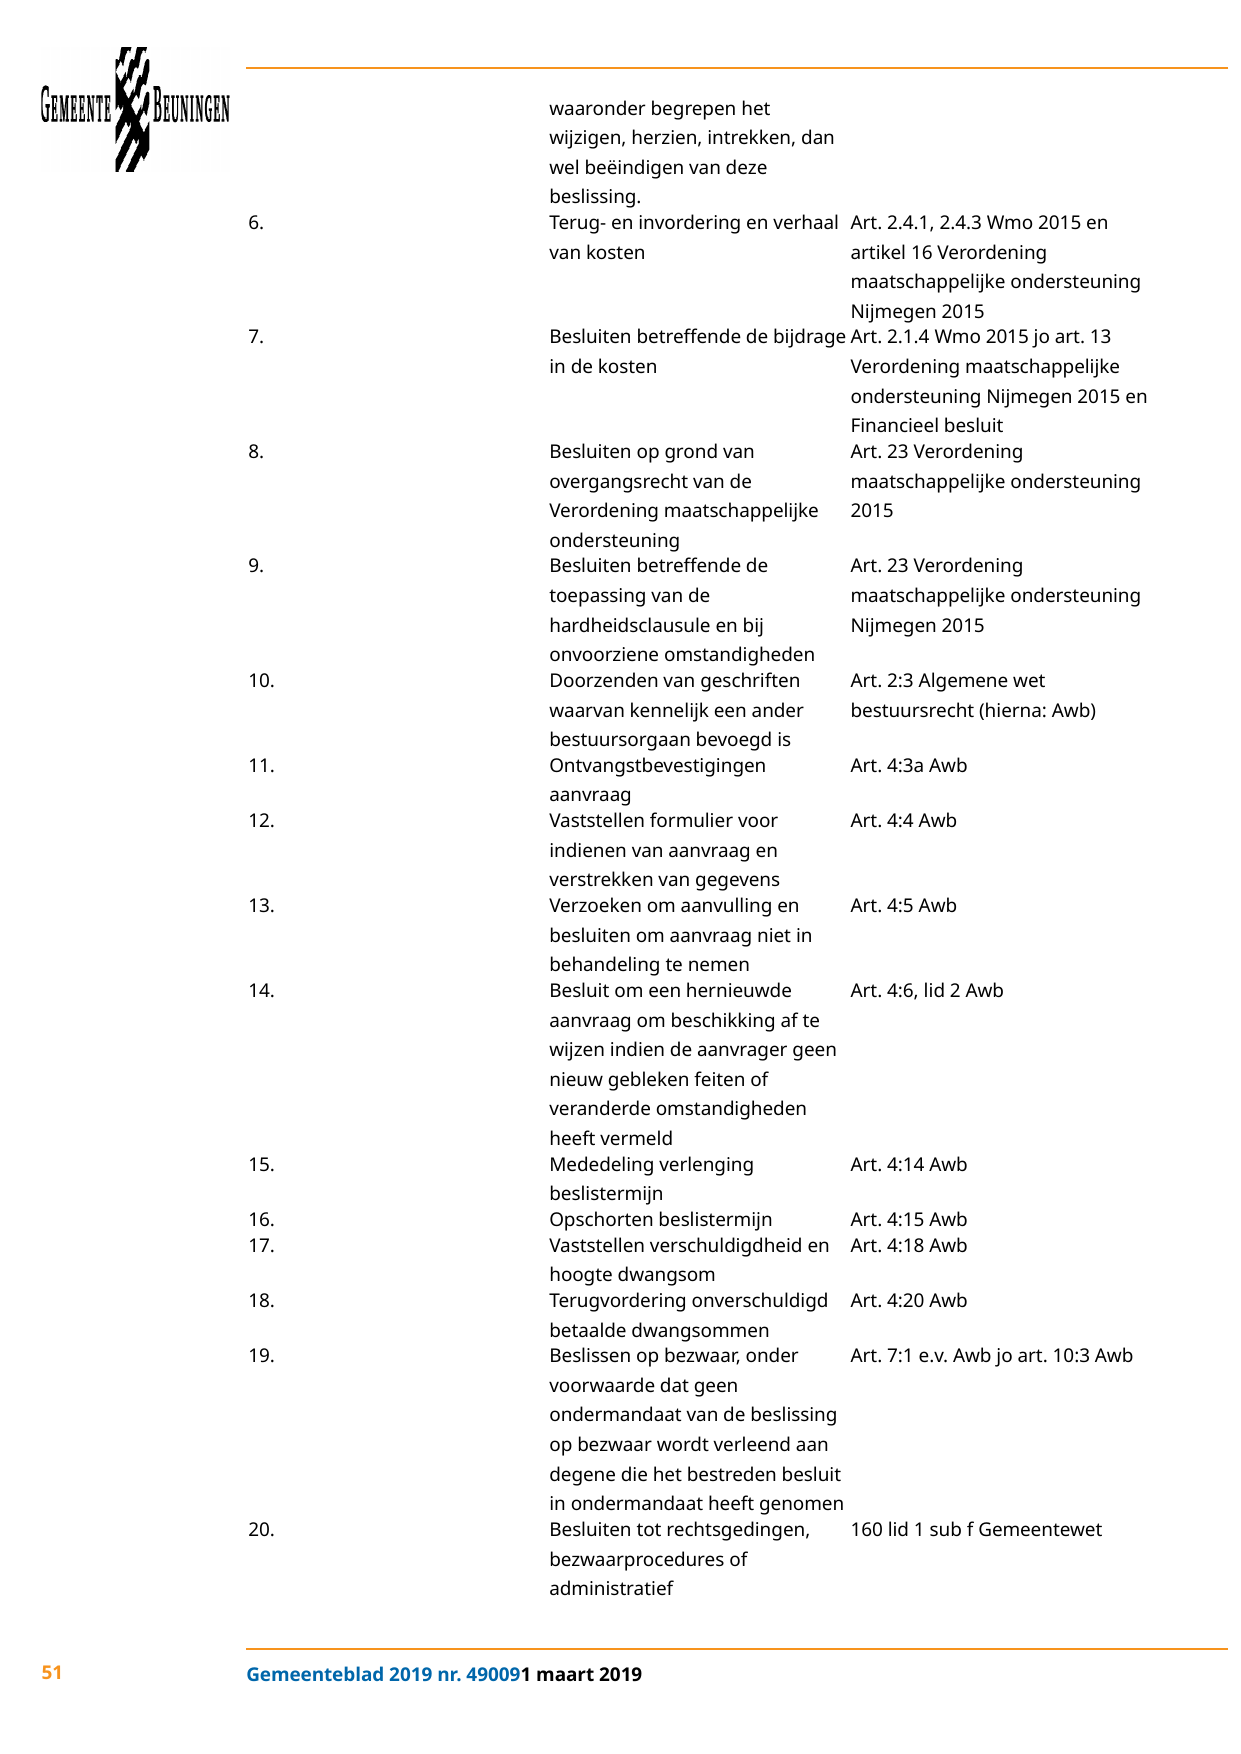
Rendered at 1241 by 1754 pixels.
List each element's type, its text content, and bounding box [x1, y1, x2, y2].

table_cell Art. 23 Verordening maatschappelijke ondersteuning Nijmegen 2015 [850, 553, 1152, 667]
table_cell Verzoeken om aanvulling en besluiten om aanvraag niet in behandeling te nemen [549, 892, 850, 977]
table_cell Art. 4:6, lid 2 Awb [850, 977, 1152, 1151]
table_cell Art. 2:3 Algemene wet bestuursrecht (hierna: Awb) [850, 667, 1152, 752]
table_cell Art. 23 Verordening maatschappelijke ondersteuning 2015 [850, 438, 1152, 553]
table_cell Art. 2.4.1, 2.4.3 Wmo 2015 en artikel 16 Verordening maatschappelijke ondersteuning Nijmegen 2015 [850, 209, 1152, 324]
picture [41, 47, 231, 172]
table_cell 160 lid 1 sub f Gemeentewet [850, 1516, 1152, 1601]
table_cell [248, 808, 549, 892]
table_cell [248, 324, 549, 438]
table_cell Besluiten betreffende de toepassing van de hardheidsclausule en bij onvoorziene omstandigheden [549, 553, 850, 667]
table_cell Art. 4:5 Awb [850, 892, 1152, 977]
table_cell Ontvangstbevestigingen aanvraag [549, 752, 850, 807]
table_cell Art. 4:4 Awb [850, 808, 1152, 892]
table_cell Art. 4:3a Awb [850, 752, 1152, 807]
table_cell Vaststellen formulier voor indienen van aanvraag en verstrekken van gegevens [549, 808, 850, 892]
table_cell [248, 1287, 549, 1342]
table_cell waaronder begrepen het wijzigen, herzien, intrekken, dan wel beëindigen van deze beslissing. [549, 95, 850, 209]
table_cell Besluiten betreffende de bijdrage in de kosten [549, 324, 850, 438]
table_cell Besluit om een hernieuwde aanvraag om beschikking af te wijzen indien de aanvrager geen nieuw gebleken feiten of veranderde omstandigheden heeft vermeld [549, 977, 850, 1151]
table_cell Art. 2.1.4 Wmo 2015 jo art. 13 Verordening maatschappelijke ondersteuning Nijmegen 2015 en Financieel besluit [850, 324, 1152, 438]
table_cell [850, 95, 1152, 209]
table_cell [248, 438, 549, 553]
table_cell [248, 1151, 549, 1206]
table_cell [248, 667, 549, 752]
table_cell Besluiten tot rechtsgedingen, bezwaarprocedures of administratief [549, 1516, 850, 1601]
table_cell [248, 209, 549, 324]
table_cell [248, 1206, 549, 1232]
table_cell [248, 977, 549, 1151]
table_cell Beslissen op bezwaar, onder voorwaarde dat geen ondermandaat van de beslissing op bezwaar wordt verleend aan degene die het bestreden besluit in ondermandaat heeft genomen [549, 1343, 850, 1516]
table_cell Vaststellen verschuldigdheid en hoogte dwangsom [549, 1232, 850, 1287]
table_cell Terug- en invordering en verhaal van kosten [549, 209, 850, 324]
table_cell Art. 7:1 e.v. Awb jo art. 10:3 Awb [850, 1343, 1152, 1516]
table_cell Doorzenden van geschriften waarvan kennelijk een ander bestuursorgaan bevoegd is [549, 667, 850, 752]
table_cell Opschorten beslistermijn [549, 1206, 850, 1232]
table_cell Art. 4:15 Awb [850, 1206, 1152, 1232]
table_cell [248, 752, 549, 807]
table_cell [248, 95, 549, 209]
table_cell [248, 1516, 549, 1601]
table_cell [248, 892, 549, 977]
table_cell Mededeling verlenging beslistermijn [549, 1151, 850, 1206]
table_cell Art. 4:20 Awb [850, 1287, 1152, 1342]
table_cell [248, 553, 549, 667]
table_cell Terugvordering onverschuldigd betaalde dwangsommen [549, 1287, 850, 1342]
table_cell Art. 4:18 Awb [850, 1232, 1152, 1287]
table_cell [248, 1343, 549, 1516]
table_cell [248, 1232, 549, 1287]
table_cell Besluiten op grond van overgangsrecht van de Verordening maatschappelijke ondersteuning [549, 438, 850, 553]
table_cell Art. 4:14 Awb [850, 1151, 1152, 1206]
